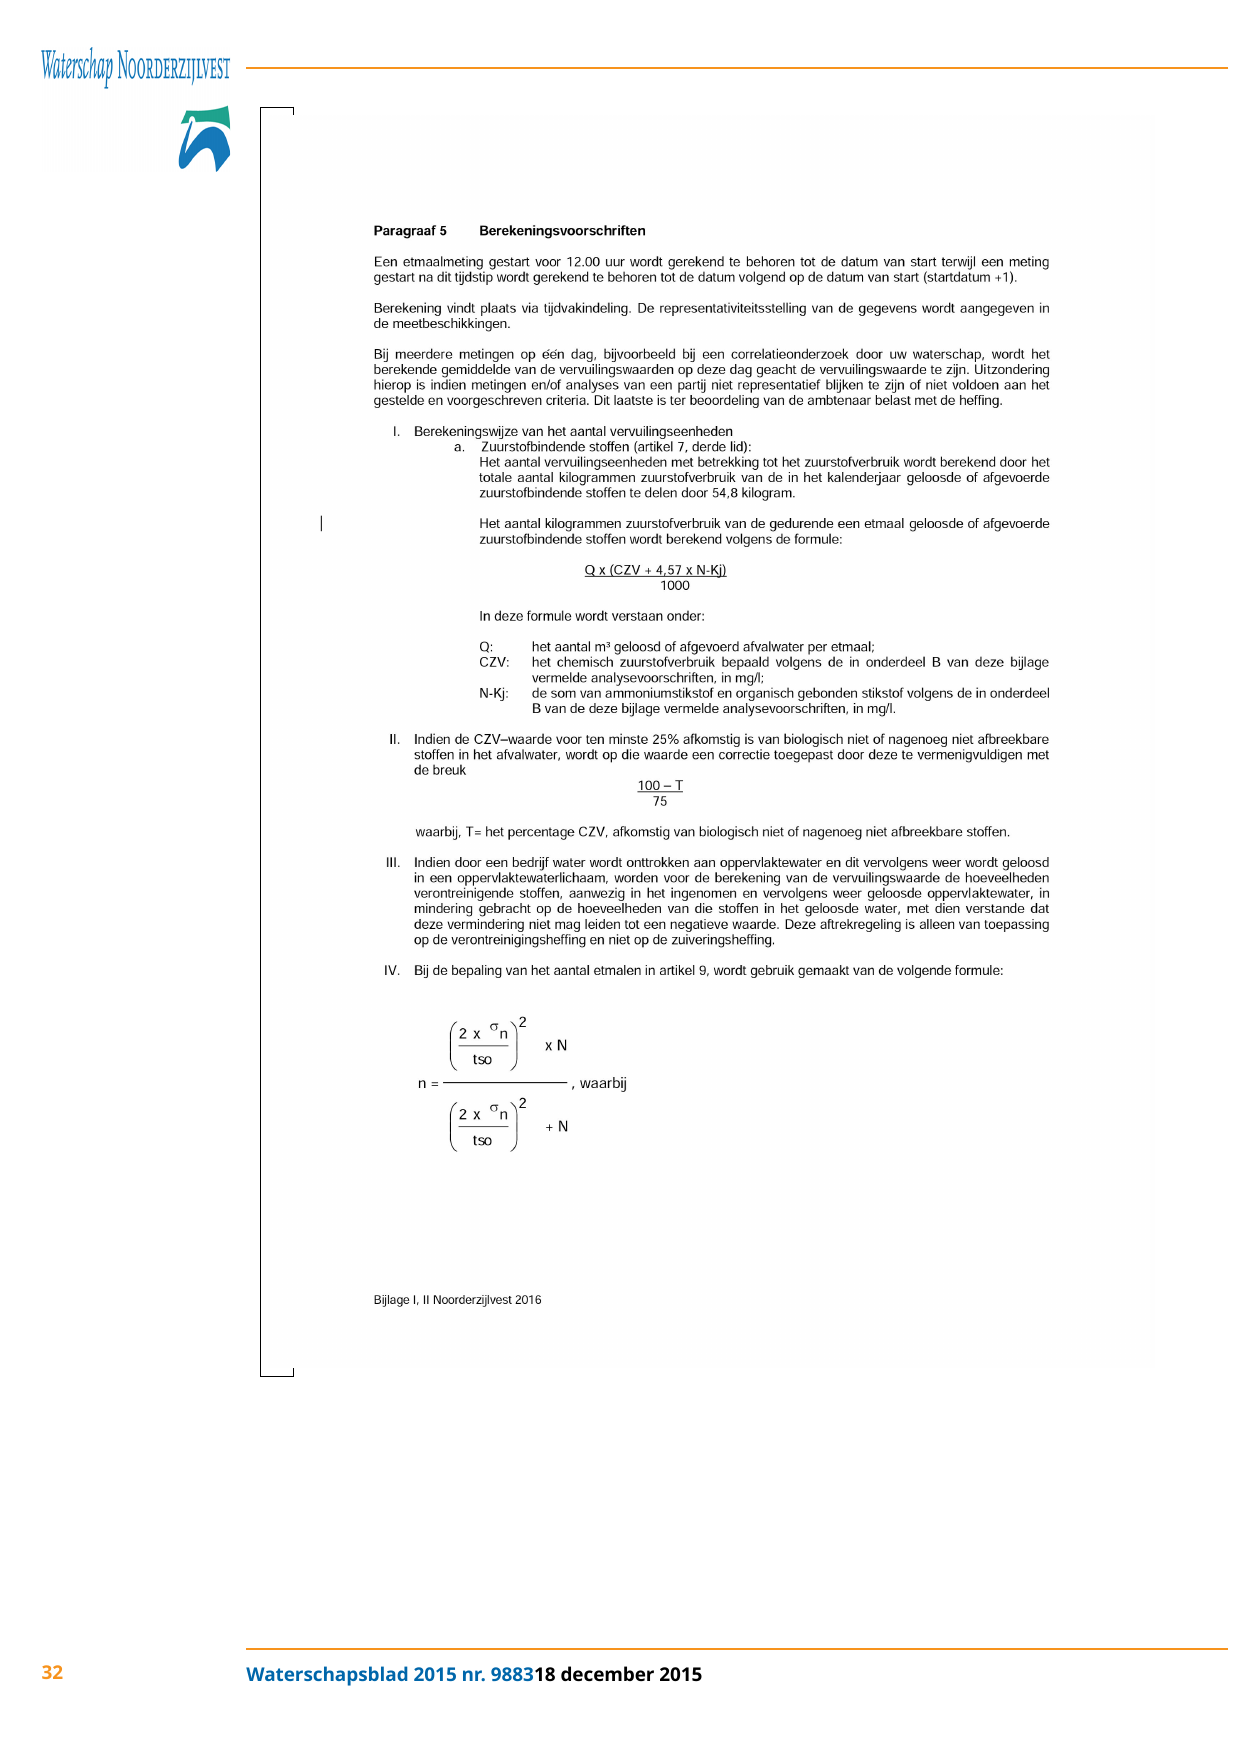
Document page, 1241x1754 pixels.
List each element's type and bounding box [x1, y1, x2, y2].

picture [268, 115, 1155, 1368]
picture [41, 47, 231, 172]
